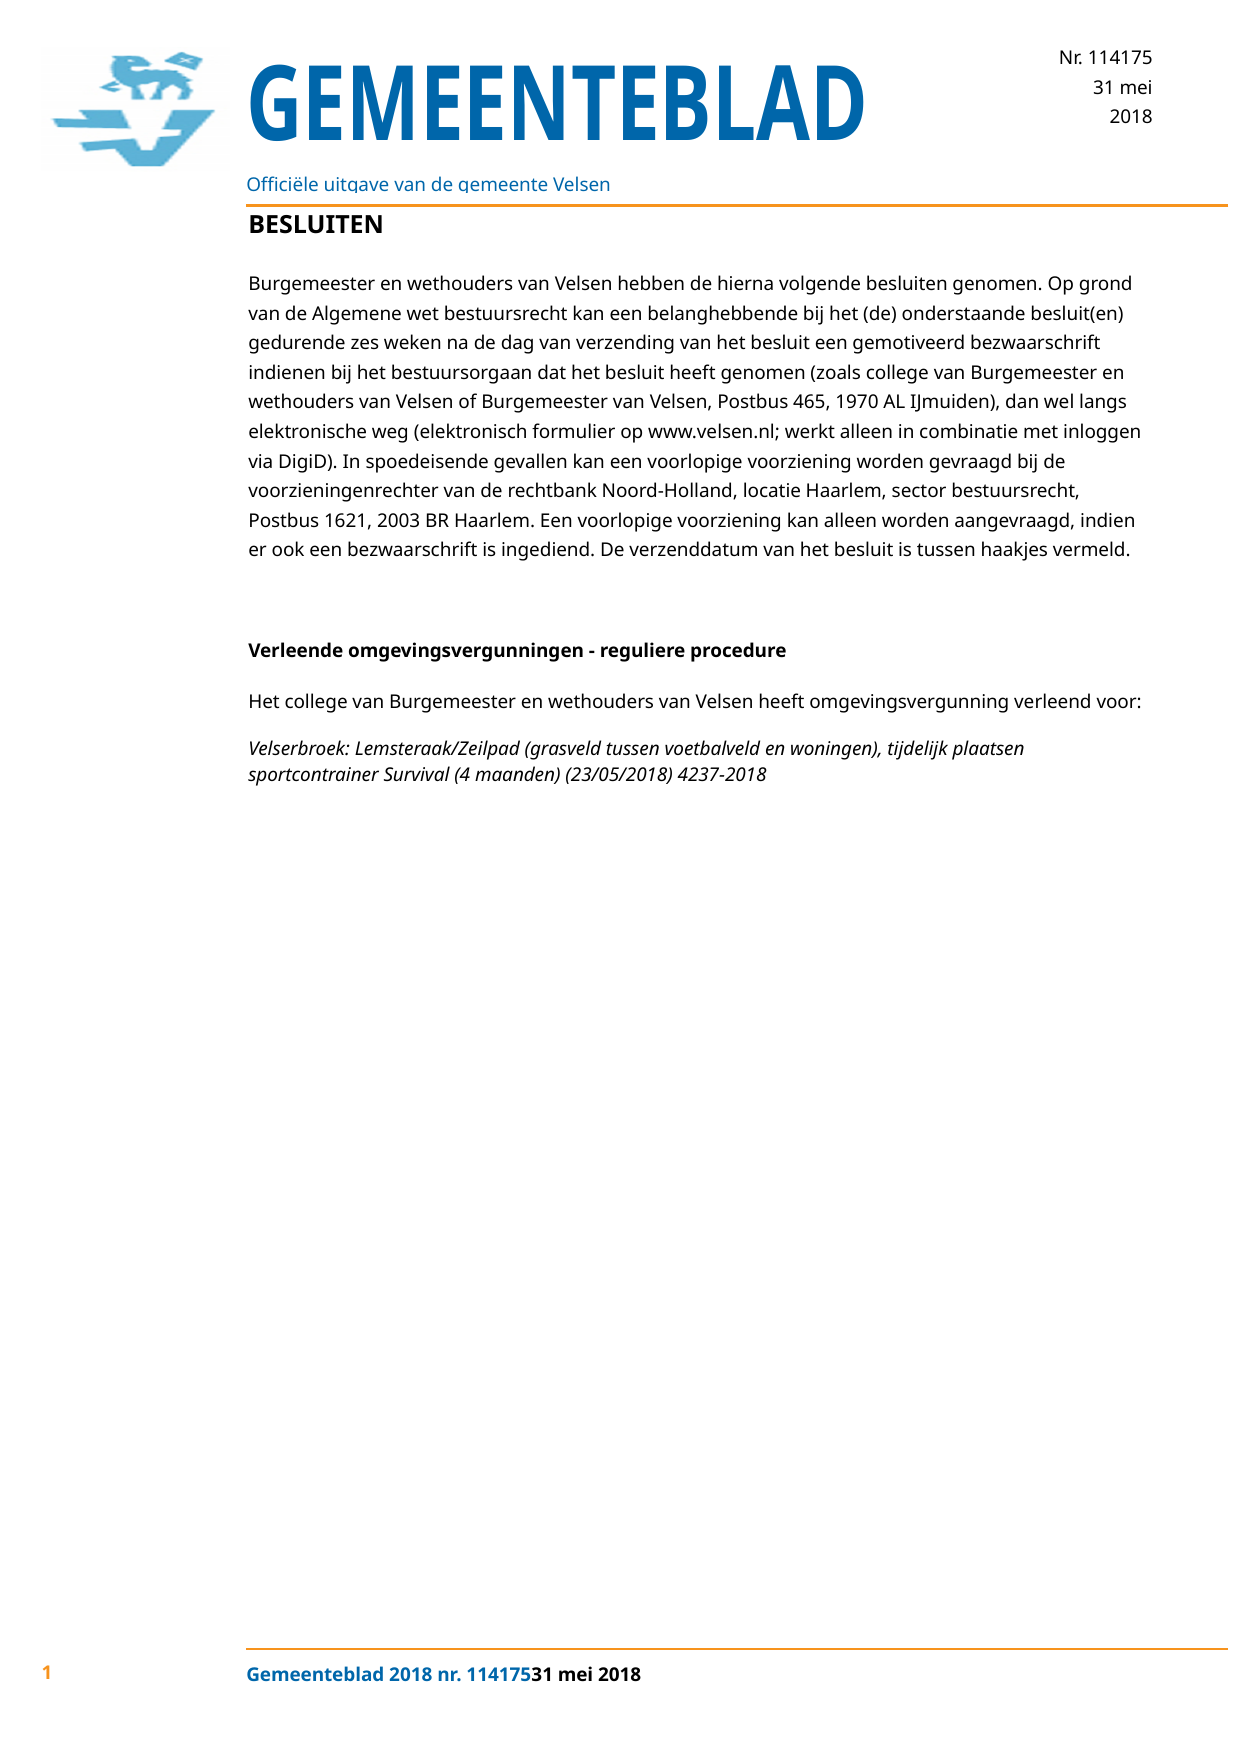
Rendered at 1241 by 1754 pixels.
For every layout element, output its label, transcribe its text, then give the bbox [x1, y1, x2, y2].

text Het college van Burgemeester en wethouders van Velsen heeft omgevingsvergunning verleend voor: [248, 688, 1152, 713]
text Velserbroek: Lemsteraak/Zeilpad (grasveld tussen voetbalveld en woningen), tijdelijk plaatsen sportcontrainer Survival (4 maanden) (23/05/2018) 4237-2018 [248, 736, 1152, 787]
text Verleende omgevingsvergunningen - reguliere procedure [248, 637, 1152, 663]
text BESLUITEN [248, 207, 1152, 241]
picture [41, 47, 231, 172]
text Burgemeester en wethouders van Velsen hebben de hierna volgende besluiten genomen. Op grond van de Algemene wet bestuursrecht kan een belanghebbende bij het (de) onderstaande besluit(en) gedurende zes weken na de dag van verzending van het besluit een gemotiveerd bezwaarschrift indienen bij het bestuursorgaan dat het besluit heeft genomen (zoals college van Burgemeester en wethouders van Velsen of Burgemeester van Velsen, Postbus 465, 1970 AL IJmuiden), dan wel langs elektronische weg (elektronisch formulier op www.velsen.nl; werkt alleen in combinatie met inloggen via DigiD). In spoedeisende gevallen kan een voorlopige voorziening worden gevraagd bij de voorzieningenrechter van de rechtbank Noord-Holland, locatie Haarlem, sector bestuursrecht, Postbus 1621, 2003 BR Haarlem. Een voorlopige voorziening kan alleen worden aangevraagd, indien er ook een bezwaarschrift is ingediend. De verzenddatum van het besluit is tussen haakjes vermeld. [248, 270, 1152, 562]
